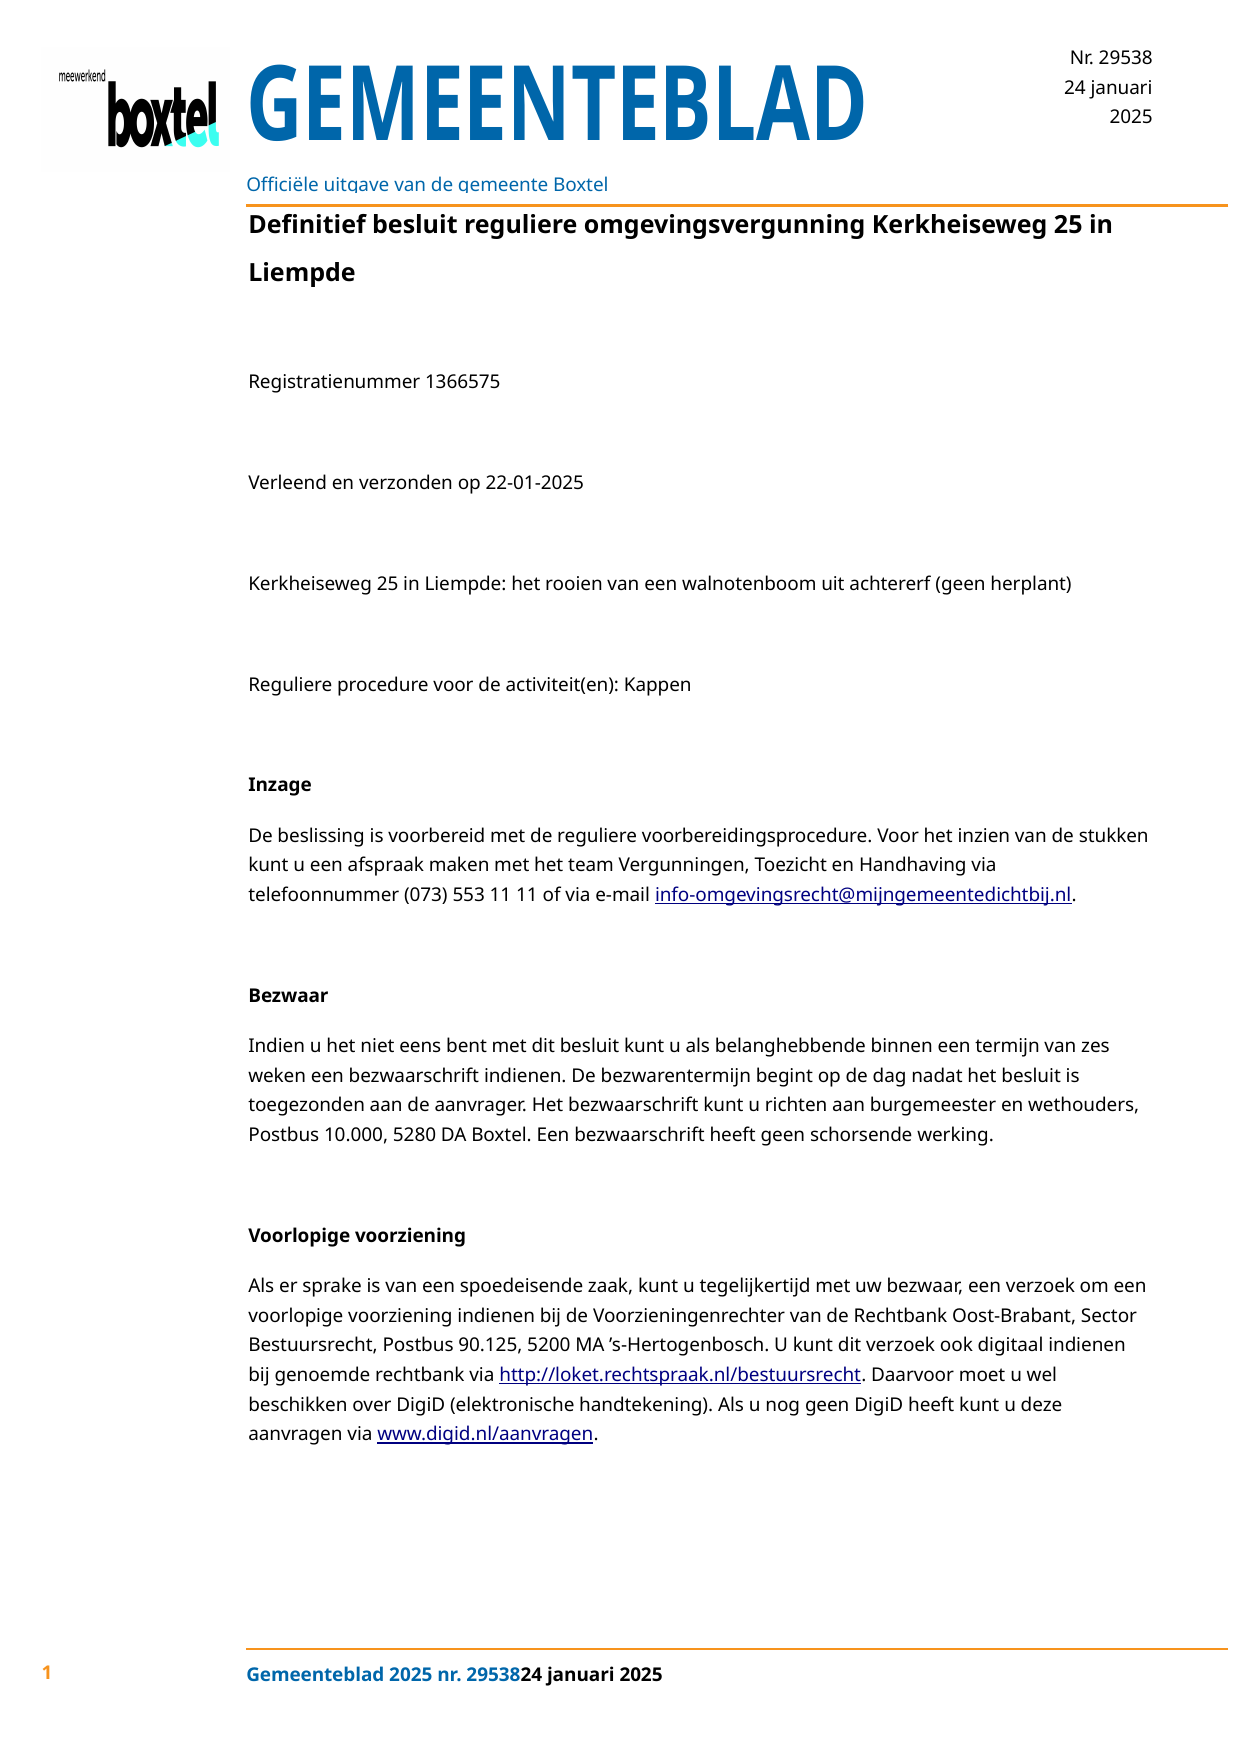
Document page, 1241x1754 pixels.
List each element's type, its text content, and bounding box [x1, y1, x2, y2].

text Voorlopige voorziening [248, 1222, 1152, 1248]
text Verleend en verzonden op 22-01-2025 [248, 469, 1152, 495]
text Definitief besluit reguliere omgevingsvergunning Kerkheiseweg 25 in Liempde [248, 207, 1152, 288]
text Inzage [248, 772, 1152, 797]
text Kerkheiseweg 25 in Liempde: het rooien van een walnotenboom uit achtererf (geen herplant) [248, 570, 1152, 596]
text De beslissing is voorbereid met de reguliere voorbereidingsprocedure. Voor het inzien van de stukken kunt u een afspraak maken met het team Vergunningen, Toezicht en Handhaving via telefoonnummer (073) 553 11 11 of via e-mail info-omgevingsrecht@mijngemeentedichtbij.nl. [248, 822, 1152, 907]
text Indien u het niet eens bent met dit besluit kunt u als belanghebbende binnen een termijn van zes weken een bezwaarschrift indienen. De bezwarentermijn begint op de dag nadat het besluit is toegezonden aan de aanvrager. Het bezwaarschrift kunt u richten aan burgemeester en wethouders, Postbus 10.000, 5280 DA Boxtel. Een bezwaarschrift heeft geen schorsende werking. [248, 1032, 1152, 1147]
text Registratienummer 1366575 [248, 368, 1152, 394]
text Reguliere procedure voor de activiteit(en): Kappen [248, 671, 1152, 697]
text Als er sprake is van een spoedeisende zaak, kunt u tegelijkertijd met uw bezwaar, een verzoek om een voorlopige voorziening indienen bij de Voorzieningenrechter van de Rechtbank Oost-Brabant, Sector Bestuursrecht, Postbus 90.125, 5200 MA ’s-Hertogenbosch. U kunt dit verzoek ook digitaal indienen bij genoemde rechtbank via http://loket.rechtspraak.nl/bestuursrecht. Daarvoor moet u wel beschikken over DigiD (elektronische handtekening). Als u nog geen DigiD heeft kunt u deze aanvragen via www.digid.nl/aanvragen. [248, 1272, 1152, 1446]
text Bezwaar [248, 982, 1152, 1008]
picture [41, 47, 231, 172]
